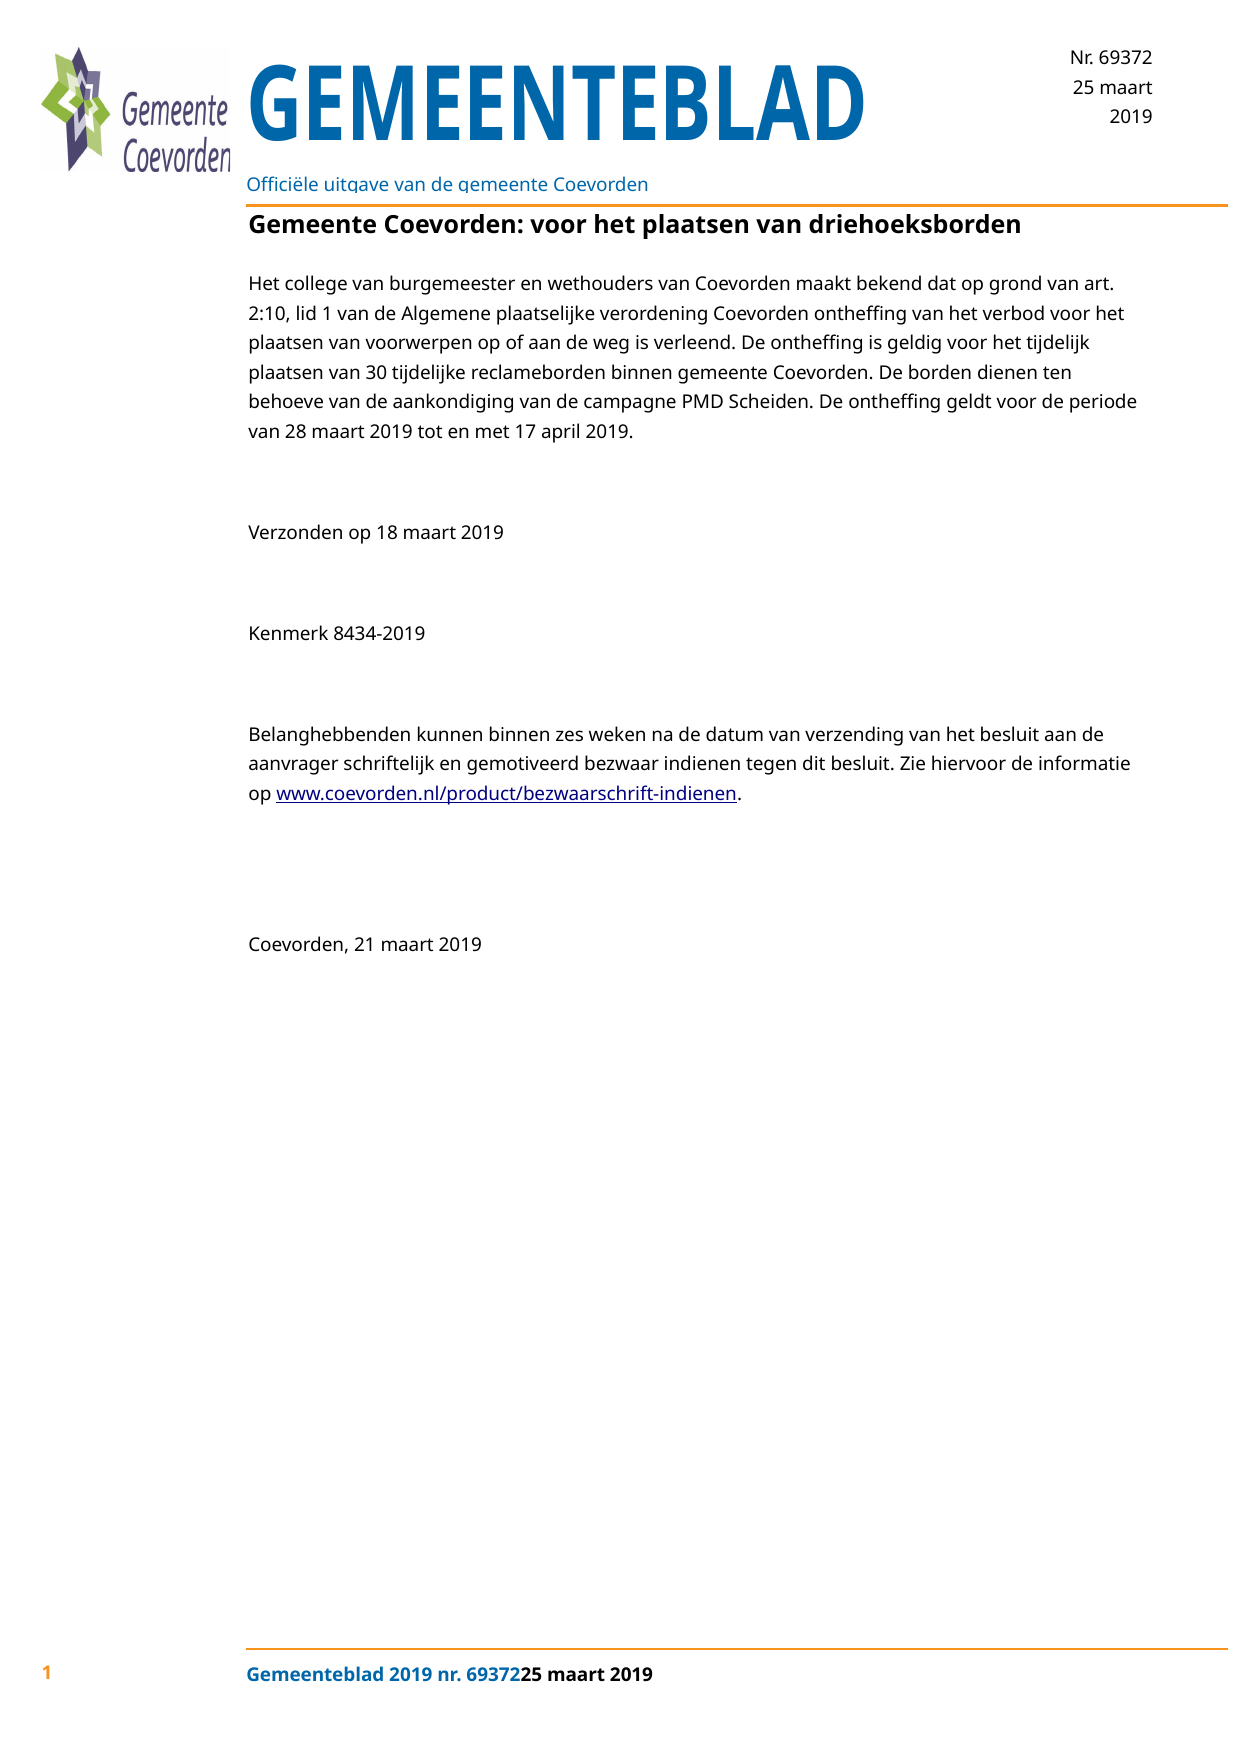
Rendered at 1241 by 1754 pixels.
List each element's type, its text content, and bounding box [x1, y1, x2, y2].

text Verzonden op 18 maart 2019 [248, 519, 1152, 545]
picture [41, 47, 231, 172]
text Gemeente Coevorden: voor het plaatsen van driehoeksborden [248, 207, 1152, 241]
text Coevorden, 21 maart 2019 [248, 931, 1152, 957]
text Kenmerk 8434-2019 [248, 620, 1152, 646]
text Belanghebbenden kunnen binnen zes weken na de datum van verzending van het besluit aan de aanvrager schriftelijk en gemotiveerd bezwaar indienen tegen dit besluit. Zie hiervoor de informatie op www.coevorden.nl/product/bezwaarschrift-indienen. [248, 721, 1152, 806]
text Het college van burgemeester en wethouders van Coevorden maakt bekend dat op grond van art. 2:10, lid 1 van de Algemene plaatselijke verordening Coevorden ontheffing van het verbod voor het plaatsen van voorwerpen op of aan de weg is verleend. De ontheffing is geldig voor het tijdelijk plaatsen van 30 tijdelijke reclameborden binnen gemeente Coevorden. De borden dienen ten behoeve van de aankondiging van de campagne PMD Scheiden. De ontheffing geldt voor de periode van 28 maart 2019 tot en met 17 april 2019. [248, 270, 1152, 444]
